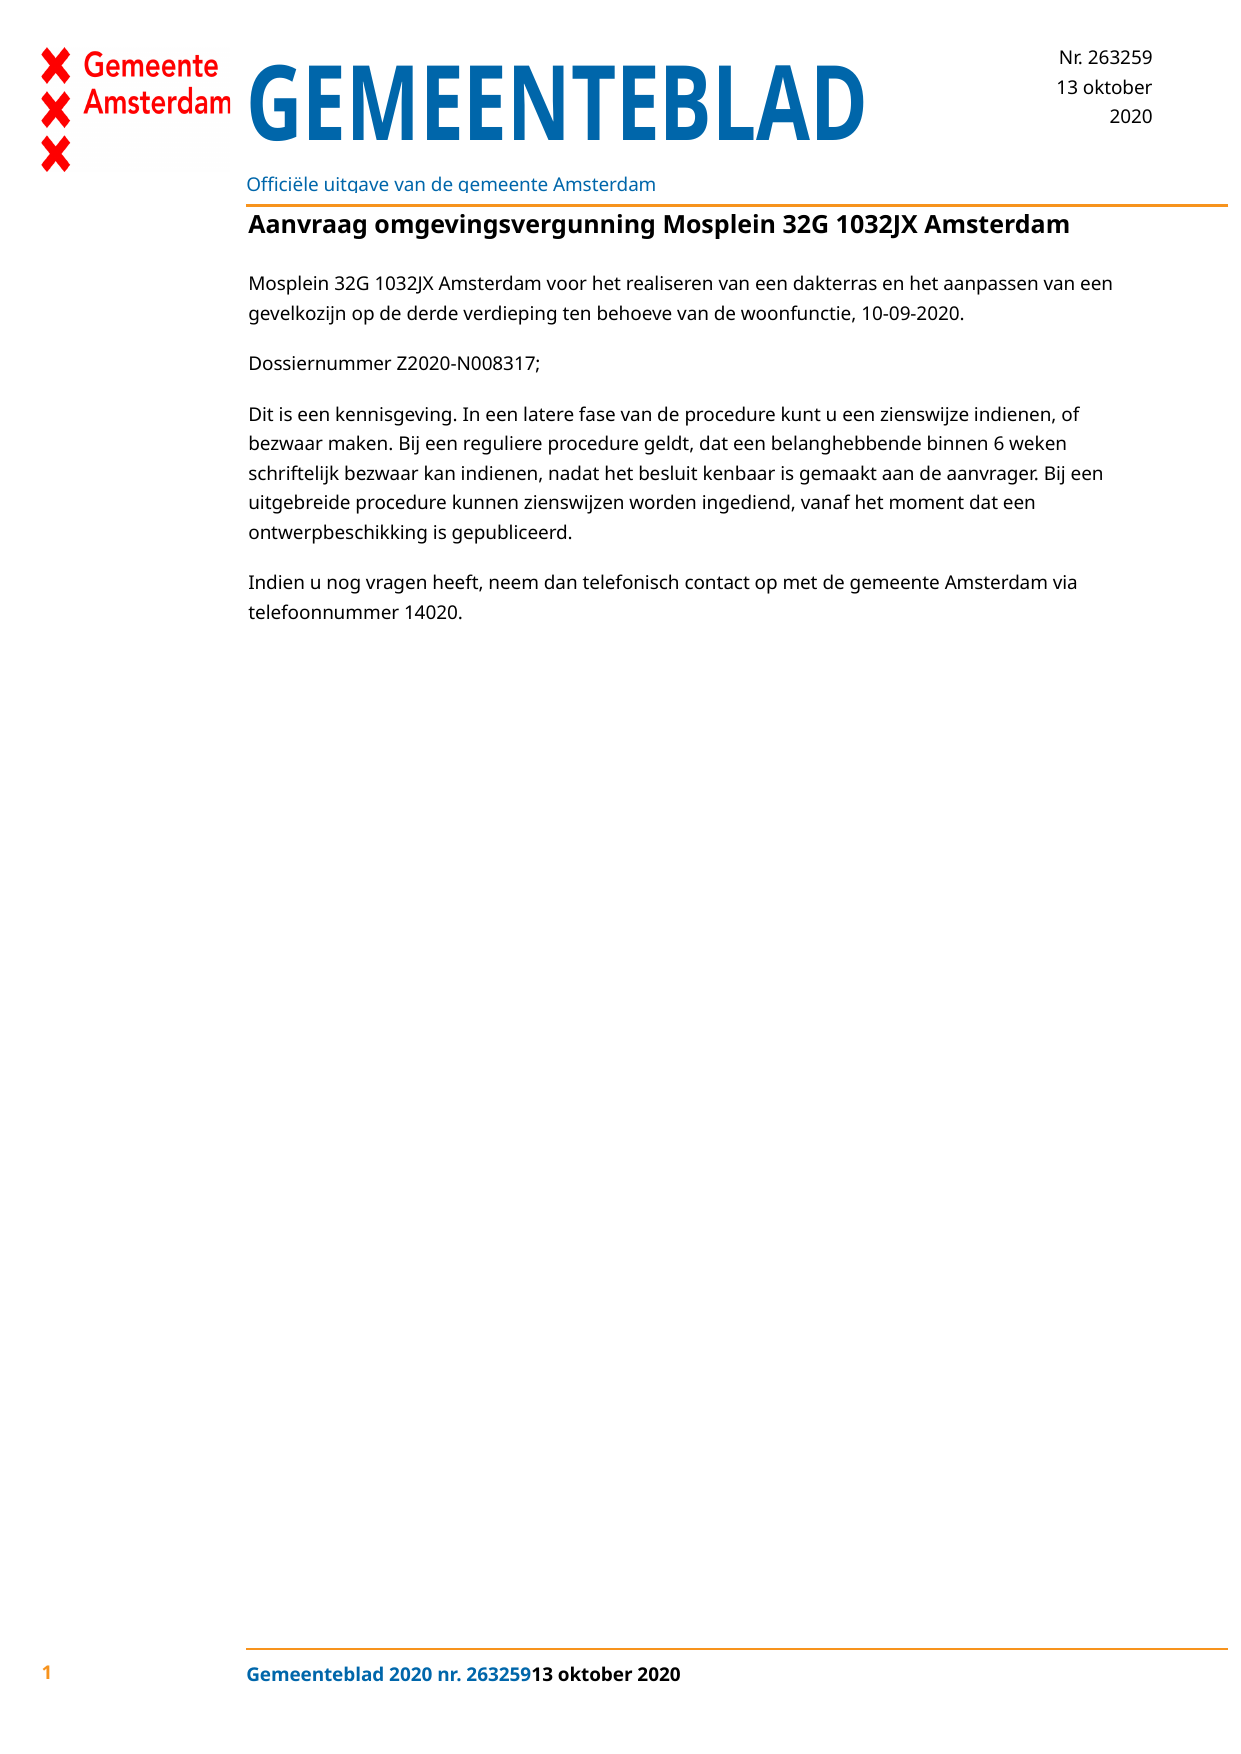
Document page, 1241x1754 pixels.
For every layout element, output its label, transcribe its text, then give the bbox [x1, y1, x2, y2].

text Dossiernummer Z2020-N008317; [248, 350, 1152, 376]
text Dit is een kennisgeving. In een latere fase van de procedure kunt u een zienswijze indienen, of bezwaar maken. Bij een reguliere procedure geldt, dat een belanghebbende binnen 6 weken schriftelijk bezwaar kan indienen, nadat het besluit kenbaar is gemaakt aan de aanvrager. Bij een uitgebreide procedure kunnen zienswijzen worden ingediend, vanaf het moment dat een ontwerpbeschikking is gepubliceerd. [248, 401, 1152, 545]
text Mosplein 32G 1032JX Amsterdam voor het realiseren van een dakterras en het aanpassen van een gevelkozijn op de derde verdieping ten behoeve van de woonfunctie, 10-09-2020. [248, 270, 1152, 326]
picture [41, 47, 231, 172]
text Indien u nog vragen heeft, neem dan telefonisch contact op met de gemeente Amsterdam via telefoonnummer 14020. [248, 569, 1152, 625]
text Aanvraag omgevingsvergunning Mosplein 32G 1032JX Amsterdam [248, 207, 1152, 241]
